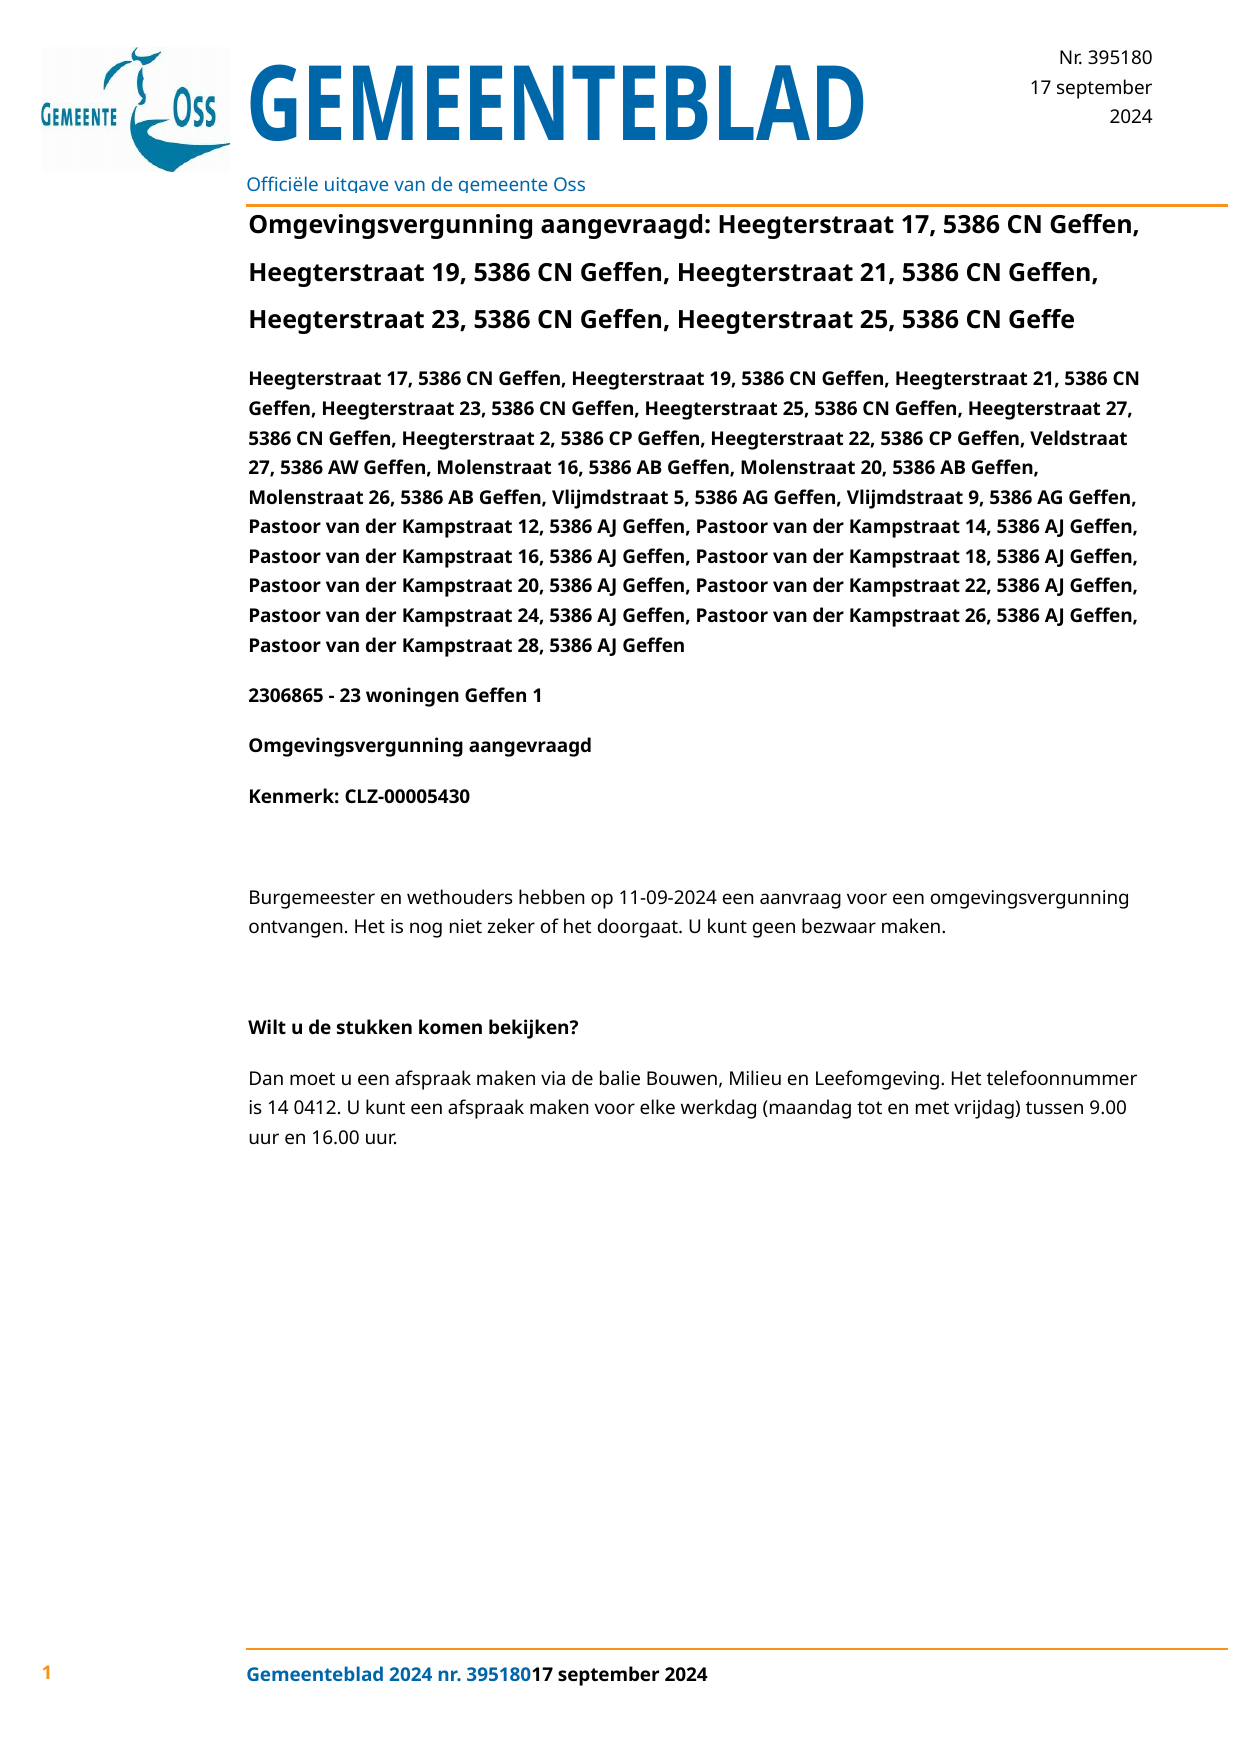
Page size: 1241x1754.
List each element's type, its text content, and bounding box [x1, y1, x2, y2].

picture [41, 47, 231, 172]
text Omgevingsvergunning aangevraagd [248, 733, 1152, 758]
text 2306865 - 23 woningen Geffen 1 [248, 682, 1152, 708]
text Wilt u de stukken komen bekijken? [248, 1014, 1152, 1040]
text Burgemeester en wethouders hebben op 11-09-2024 een aanvraag voor een omgevingsvergunning ontvangen. Het is nog niet zeker of het doorgaat. U kunt geen bezwaar maken. [248, 884, 1152, 939]
text Omgevingsvergunning aangevraagd: Heegterstraat 17, 5386 CN Geffen, Heegterstraat 19, 5386 CN Geffen, Heegterstraat 21, 5386 CN Geffen, Heegterstraat 23, 5386 CN Geffen, Heegterstraat 25, 5386 CN Geffe [248, 207, 1152, 336]
text Kenmerk: CLZ-00005430 [248, 783, 1152, 809]
text Heegterstraat 17, 5386 CN Geffen, Heegterstraat 19, 5386 CN Geffen, Heegterstraat 21, 5386 CN Geffen, Heegterstraat 23, 5386 CN Geffen, Heegterstraat 25, 5386 CN Geffen, Heegterstraat 27, 5386 CN Geffen, Heegterstraat 2, 5386 CP Geffen, Heegterstraat 22, 5386 CP Geffen, Veldstraat 27, 5386 AW Geffen, Molenstraat 16, 5386 AB Geffen, Molenstraat 20, 5386 AB Geffen, Molenstraat 26, 5386 AB Geffen, Vlijmdstraat 5, 5386 AG Geffen, Vlijmdstraat 9, 5386 AG Geffen, Pastoor van der Kampstraat 12, 5386 AJ Geffen, Pastoor van der Kampstraat 14, 5386 AJ Geffen, Pastoor van der Kampstraat 16, 5386 AJ Geffen, Pastoor van der Kampstraat 18, 5386 AJ Geffen, Pastoor van der Kampstraat 20, 5386 AJ Geffen, Pastoor van der Kampstraat 22, 5386 AJ Geffen, Pastoor van der Kampstraat 24, 5386 AJ Geffen, Pastoor van der Kampstraat 26, 5386 AJ Geffen, Pastoor van der Kampstraat 28, 5386 AJ Geffen [248, 366, 1152, 657]
text Dan moet u een afspraak maken via de balie Bouwen, Milieu en Leefomgeving. Het telefoonnummer is 14 0412. U kunt een afspraak maken voor elke werkdag (maandag tot en met vrijdag) tussen 9.00 uur en 16.00 uur. [248, 1065, 1152, 1149]
